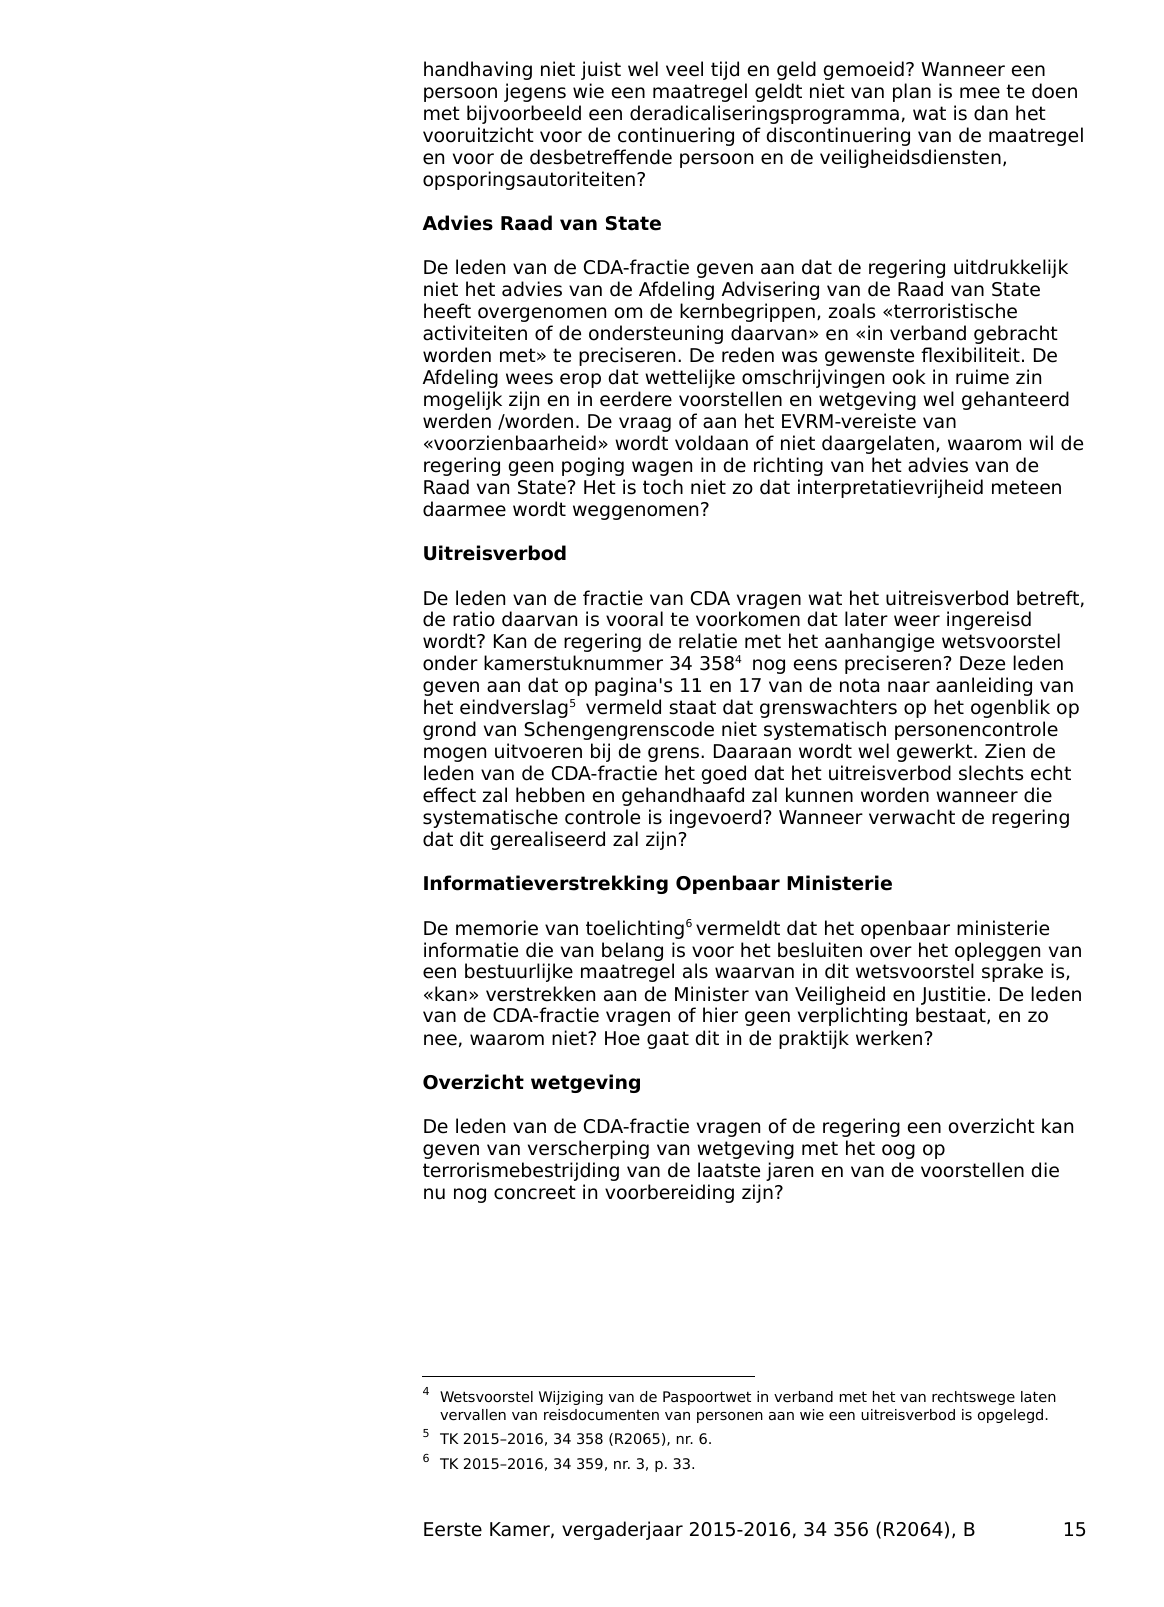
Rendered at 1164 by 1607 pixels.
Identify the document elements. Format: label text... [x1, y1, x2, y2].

subtitle Informatieverstrekking Openbaar Ministerie [422, 873, 1087, 895]
text TK 2015–2016, 34 358 (R2065), nr. 6. [422, 1427, 1087, 1449]
text handhaving niet juist wel veel tijd en geld gemoeid? Wanneer een persoon jegens wie een maatregel geldt niet van plan is mee te doen met bijvoorbeeld een deradicaliseringsprogramma, wat is dan het vooruitzicht voor de continuering of discontinuering van de maatregel en voor de desbetreffende persoon en de veiligheidsdiensten, opsporingsautoriteiten? [422, 59, 1087, 191]
subtitle Overzicht wetgeving [422, 1072, 1087, 1093]
text De leden van de fractie van CDA vragen wat het uitreisverbod betreft, de ratio daarvan is vooral te voorkomen dat later weer ingereisd wordt? Kan de regering de relatie met het aanhangige wetsvoorstel onder kamerstuknummer 34 358 nog eens preciseren? Deze leden geven aan dat op pagina's 11 en 17 van de nota naar aanleiding van het eindverslag vermeld staat dat grenswachters op het ogenblik op grond van Schengengrenscode niet systematisch personencontrole mogen uitvoeren bij de grens. Daaraan wordt wel gewerkt. Zien de leden van de CDA-fractie het goed dat het uitreisverbod slechts echt effect zal hebben en gehandhaafd zal kunnen worden wanneer die systematische controle is ingevoerd? Wanneer verwacht de regering dat dit gerealiseerd zal zijn? [422, 587, 1087, 851]
text TK 2015–2016, 34 359, nr. 3, p. 33. [422, 1452, 1087, 1474]
subtitle Advies Raad van State [422, 213, 1087, 235]
text De memorie van toelichtingvermeldt dat het openbaar ministerie informatie die van belang is voor het besluiten over het opleggen van een bestuurlijke maatregel als waarvan in dit wetsvoorstel sprake is, «kan» verstrekken aan de Minister van Veiligheid en Justitie. De leden van de CDA-fractie vragen of hier geen verplichting bestaat, en zo nee, waarom niet? Hoe gaat dit in de praktijk werken? [422, 917, 1087, 1049]
text De leden van de CDA-fractie geven aan dat de regering uitdrukkelijk niet het advies van de Afdeling Advisering van de Raad van State heeft overgenomen om de kernbegrippen, zoals «terroristische activiteiten of de ondersteuning daarvan» en «in verband gebracht worden met» te preciseren. De reden was gewenste flexibiliteit. De Afdeling wees erop dat wettelijke omschrijvingen ook in ruime zin mogelijk zijn en in eerdere voorstellen en wetgeving wel gehanteerd werden /worden. De vraag of aan het EVRM-vereiste van «voorzienbaarheid» wordt voldaan of niet daargelaten, waarom wil de regering geen poging wagen in de richting van het advies van de Raad van State? Het is toch niet zo dat interpretatievrijheid meteen daarmee wordt weggenomen? [422, 257, 1087, 521]
text Wetsvoorstel Wijziging van de Paspoortwet in verband met het van rechtswege laten vervallen van reisdocumenten van personen aan wie een uitreisverbod is opgelegd. [422, 1385, 1087, 1424]
subtitle Uitreisverbod [422, 543, 1087, 565]
text De leden van de CDA-fractie vragen of de regering een overzicht kan geven van verscherping van wetgeving met het oog op terrorismebestrijding van de laatste jaren en van de voorstellen die nu nog concreet in voorbereiding zijn? [422, 1116, 1087, 1204]
